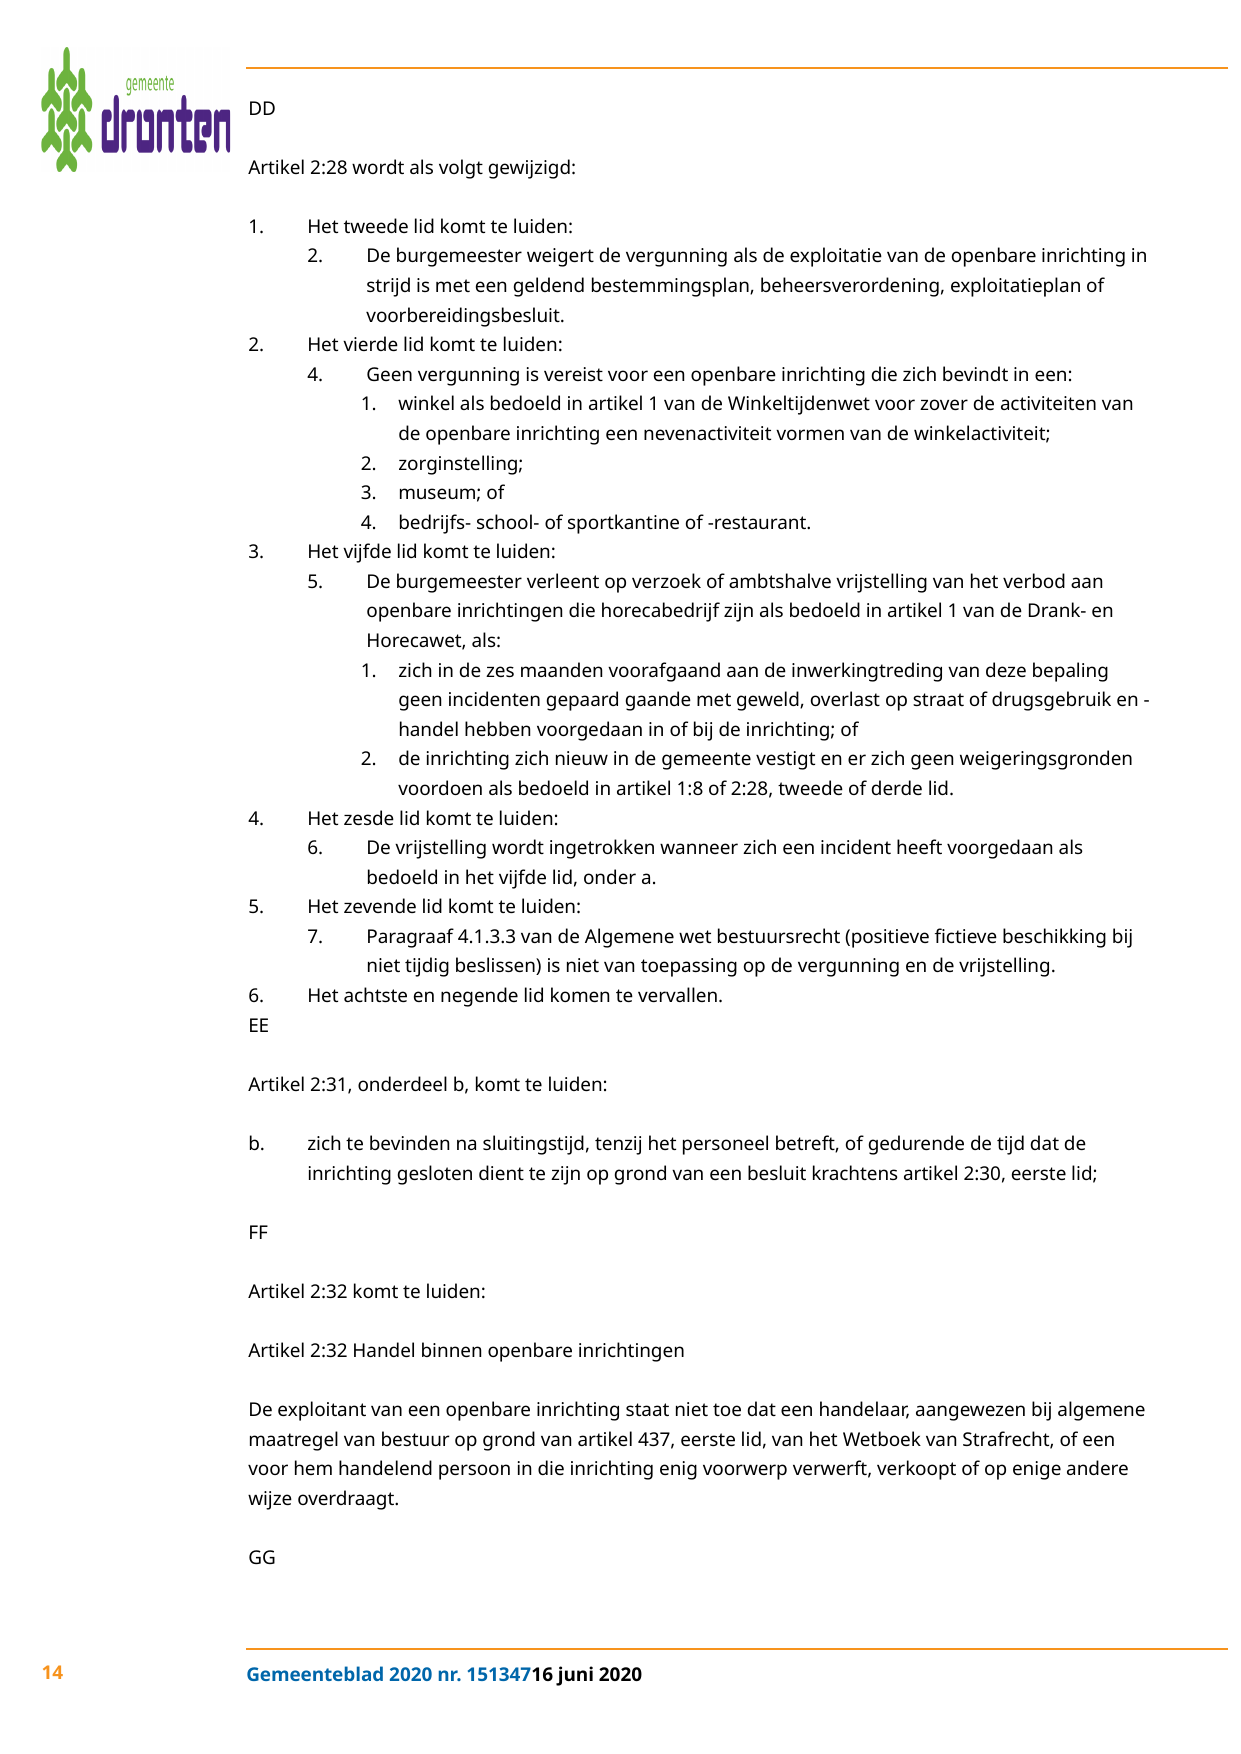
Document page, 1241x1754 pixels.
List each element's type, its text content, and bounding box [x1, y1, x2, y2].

list Het zesde lid komt te luiden: [248, 805, 1152, 831]
text GG [248, 1544, 1152, 1570]
list museum; of [361, 479, 1152, 505]
list Het zevende lid komt te luiden: [248, 893, 1152, 919]
list Het vierde lid komt te luiden: [248, 331, 1152, 357]
list Het vijfde lid komt te luiden: [248, 538, 1152, 564]
text FF [248, 1219, 1152, 1245]
text Artikel 2:28 wordt als volgt gewijzigd: [248, 154, 1152, 180]
list de inrichting zich nieuw in de gemeente vestigt en er zich geen weigeringsgronden voordoen als bedoeld in artikel 1:8 of 2:28, tweede of derde lid. [361, 746, 1152, 801]
list Het tweede lid komt te luiden: [248, 213, 1152, 239]
list zich te bevinden na sluitingstijd, tenzij het personeel betreft, of gedurende de tijd dat de inrichting gesloten dient te zijn op grond van een besluit krachtens artikel 2:30, eerste lid; [248, 1130, 1152, 1186]
list Het achtste en negende lid komen te vervallen. [248, 982, 1152, 1008]
list De vrijstelling wordt ingetrokken wanneer zich een incident heeft voorgedaan als bedoeld in het vijfde lid, onder a. [307, 834, 1152, 890]
list Geen vergunning is vereist voor een openbare inrichting die zich bevindt in een: [307, 361, 1152, 387]
list De burgemeester verleent op verzoek of ambtshalve vrijstelling van het verbod aan openbare inrichtingen die horecabedrijf zijn als bedoeld in artikel 1 van de Drank- en Horecawet, als: [307, 568, 1152, 653]
text De exploitant van een openbare inrichting staat niet toe dat een handelaar, aangewezen bij algemene maatregel van bestuur op grond van artikel 437, eerste lid, van het Wetboek van Strafrecht, of een voor hem handelend persoon in die inrichting enig voorwerp verwerft, verkoopt of op enige andere wijze overdraagt. [248, 1396, 1152, 1511]
list Paragraaf 4.1.3.3 van de Algemene wet bestuursrecht (positieve fictieve beschikking bij niet tijdig beslissen) is niet van toepassing op de vergunning en de vrijstelling. [307, 923, 1152, 978]
list De burgemeester weigert de vergunning als de exploitatie van de openbare inrichting in strijd is met een geldend bestemmingsplan, beheersverordening, exploitatieplan of voorbereidingsbesluit. [307, 243, 1152, 328]
text DD [248, 95, 1152, 121]
list zorginstelling; [361, 450, 1152, 476]
text EE [248, 1012, 1152, 1038]
text Artikel 2:31, onderdeel b, komt te luiden: [248, 1071, 1152, 1097]
picture [41, 47, 231, 172]
text Artikel 2:32 komt te luiden: [248, 1278, 1152, 1304]
list winkel als bedoeld in artikel 1 van de Winkeltijdenwet voor zover de activiteiten van de openbare inrichting een nevenactiviteit vormen van de winkelactiviteit; [361, 391, 1152, 446]
list bedrijfs- school- of sportkantine of -restaurant. [361, 509, 1152, 535]
text Artikel 2:32 Handel binnen openbare inrichtingen [248, 1337, 1152, 1363]
list zich in de zes maanden voorafgaand aan de inwerkingtreding van deze bepaling geen incidenten gepaard gaande met geweld, overlast op straat of drugsgebruik en -handel hebben voorgedaan in of bij de inrichting; of [361, 657, 1152, 742]
